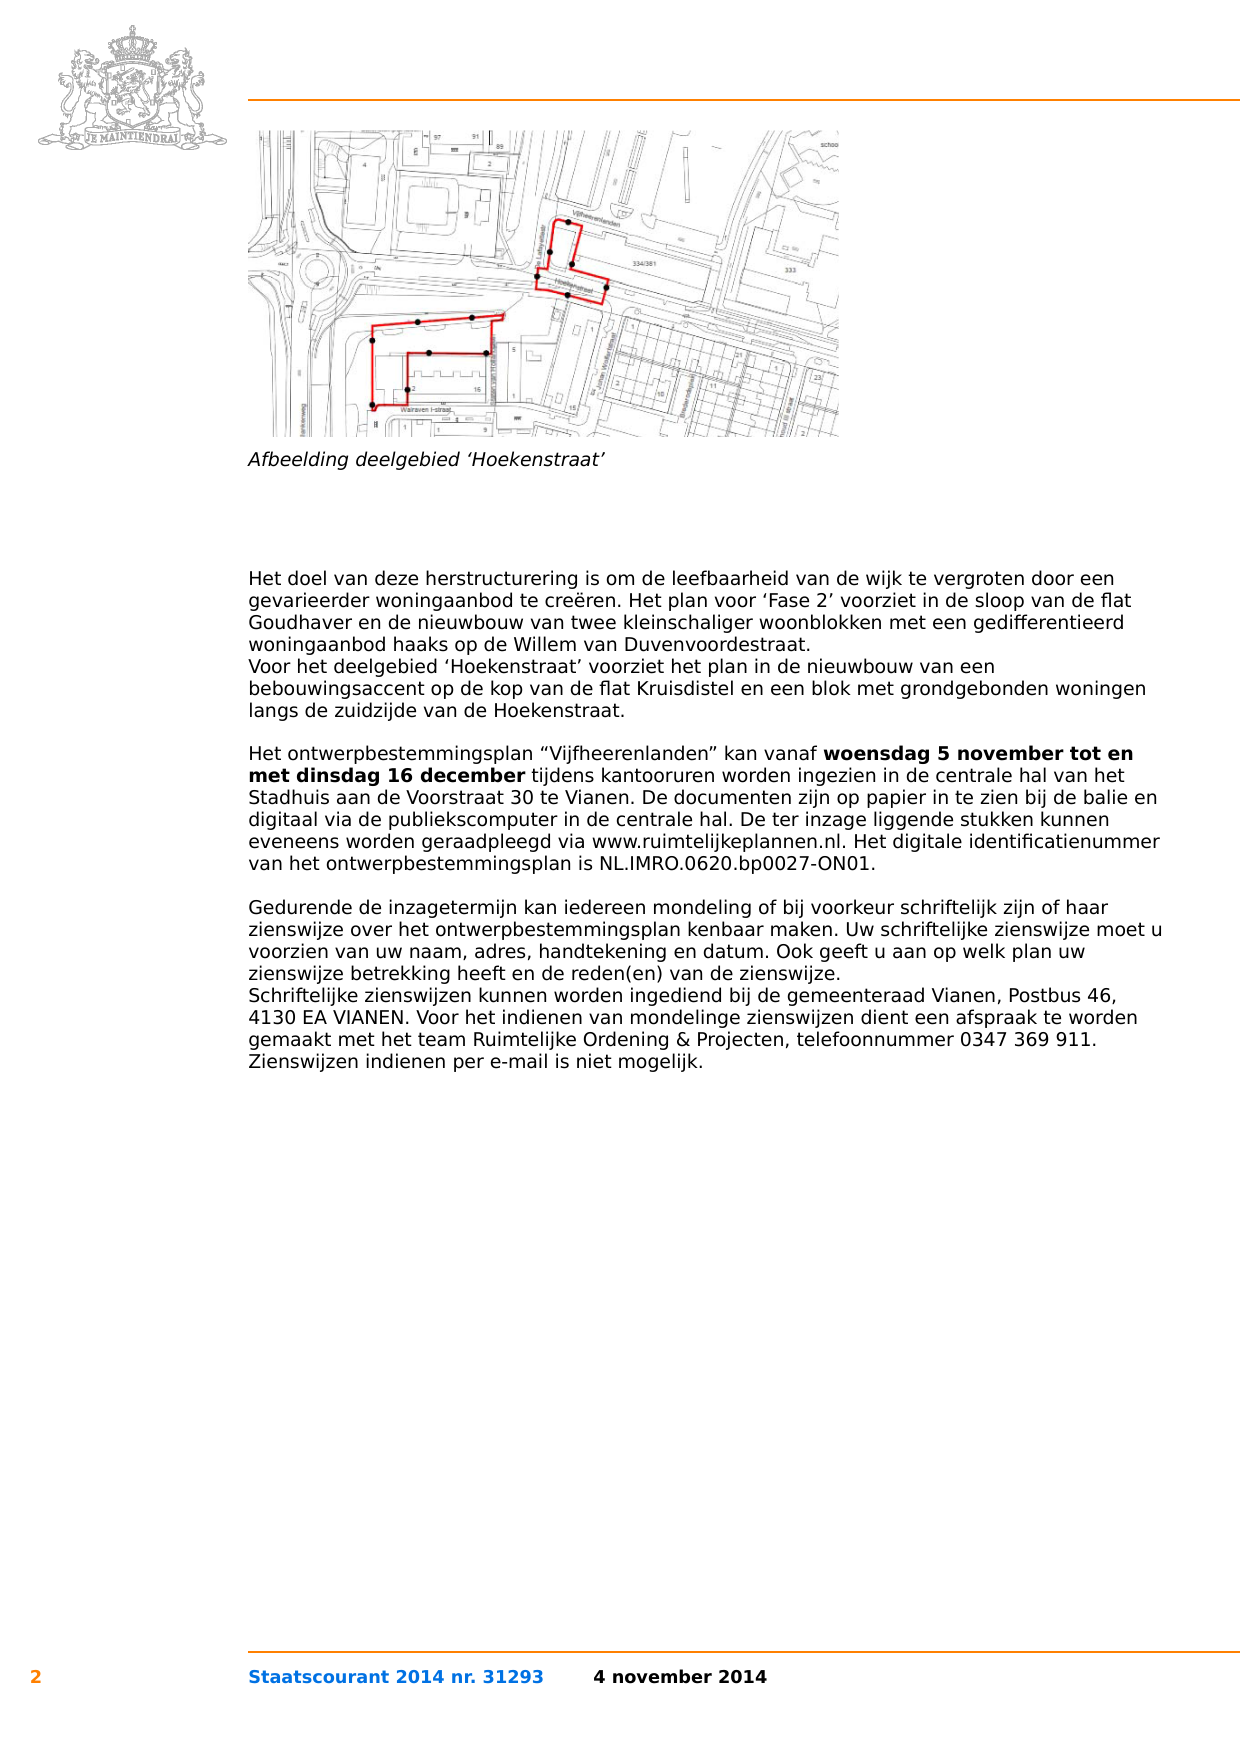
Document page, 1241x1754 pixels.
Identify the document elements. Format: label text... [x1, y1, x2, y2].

text Schriftelijke zienswijzen kunnen worden ingediend bij de gemeenteraad Vianen, Postbus 46, 4130 EA VIANEN. Voor het indienen van mondelinge zienswijzen dient een afspraak te worden gemaakt met het team Ruimtelijke Ordening & Projecten, telefoonnummer 0347 369 911. Zienswijzen indienen per e-mail is niet mogelijk. [248, 985, 1163, 1073]
text Voor het deelgebied ‘Hoekenstraat’ voorziet het plan in de nieuwbouw van een bebouwingsaccent op de kop van de flat Kruisdistel en een blok met grondgebonden woningen langs de zuidzijde van de Hoekenstraat. [248, 656, 1163, 721]
text Gedurende de inzagetermijn kan iedereen mondeling of bij voorkeur schriftelijk zijn of haar zienswijze over het ontwerpbestemmingsplan kenbaar maken. Uw schriftelijke zienswijze moet u voorzien van uw naam, adres, handtekening en datum. Ook geeft u aan op welk plan uw zienswijze betrekking heeft en de reden(en) van de zienswijze. [248, 897, 1163, 985]
picture [248, 130, 839, 437]
text Het ontwerpbestemmingsplan “Vijfheerenlanden” kan vanaf woensdag 5 november tot en met dinsdag 16 december tijdens kantooruren worden ingezien in de centrale hal van het Stadhuis aan de Voorstraat 30 te Vianen. De documenten zijn op papier in te zien bij de balie en digitaal via de publiekscomputer in de centrale hal. De ter inzage liggende stukken kunnen eveneens worden geraadpleegd via www.ruimtelijkeplannen.nl. Het digitale identificatienummer van het ontwerpbestemmingsplan is NL.IMRO.0620.bp0027-ON01. [248, 743, 1163, 875]
text Afbeelding deelgebied ‘Hoekenstraat’ [248, 449, 838, 471]
picture [38, 25, 227, 150]
text Het doel van deze herstructurering is om de leefbaarheid van de wijk te vergroten door een gevarieerder woningaanbod te creëren. Het plan voor ‘Fase 2’ voorziet in de sloop van de flat Goudhaver en de nieuwbouw van twee kleinschaliger woonblokken met een gedifferentieerd woningaanbod haaks op de Willem van Duvenvoordestraat. [248, 568, 1163, 656]
